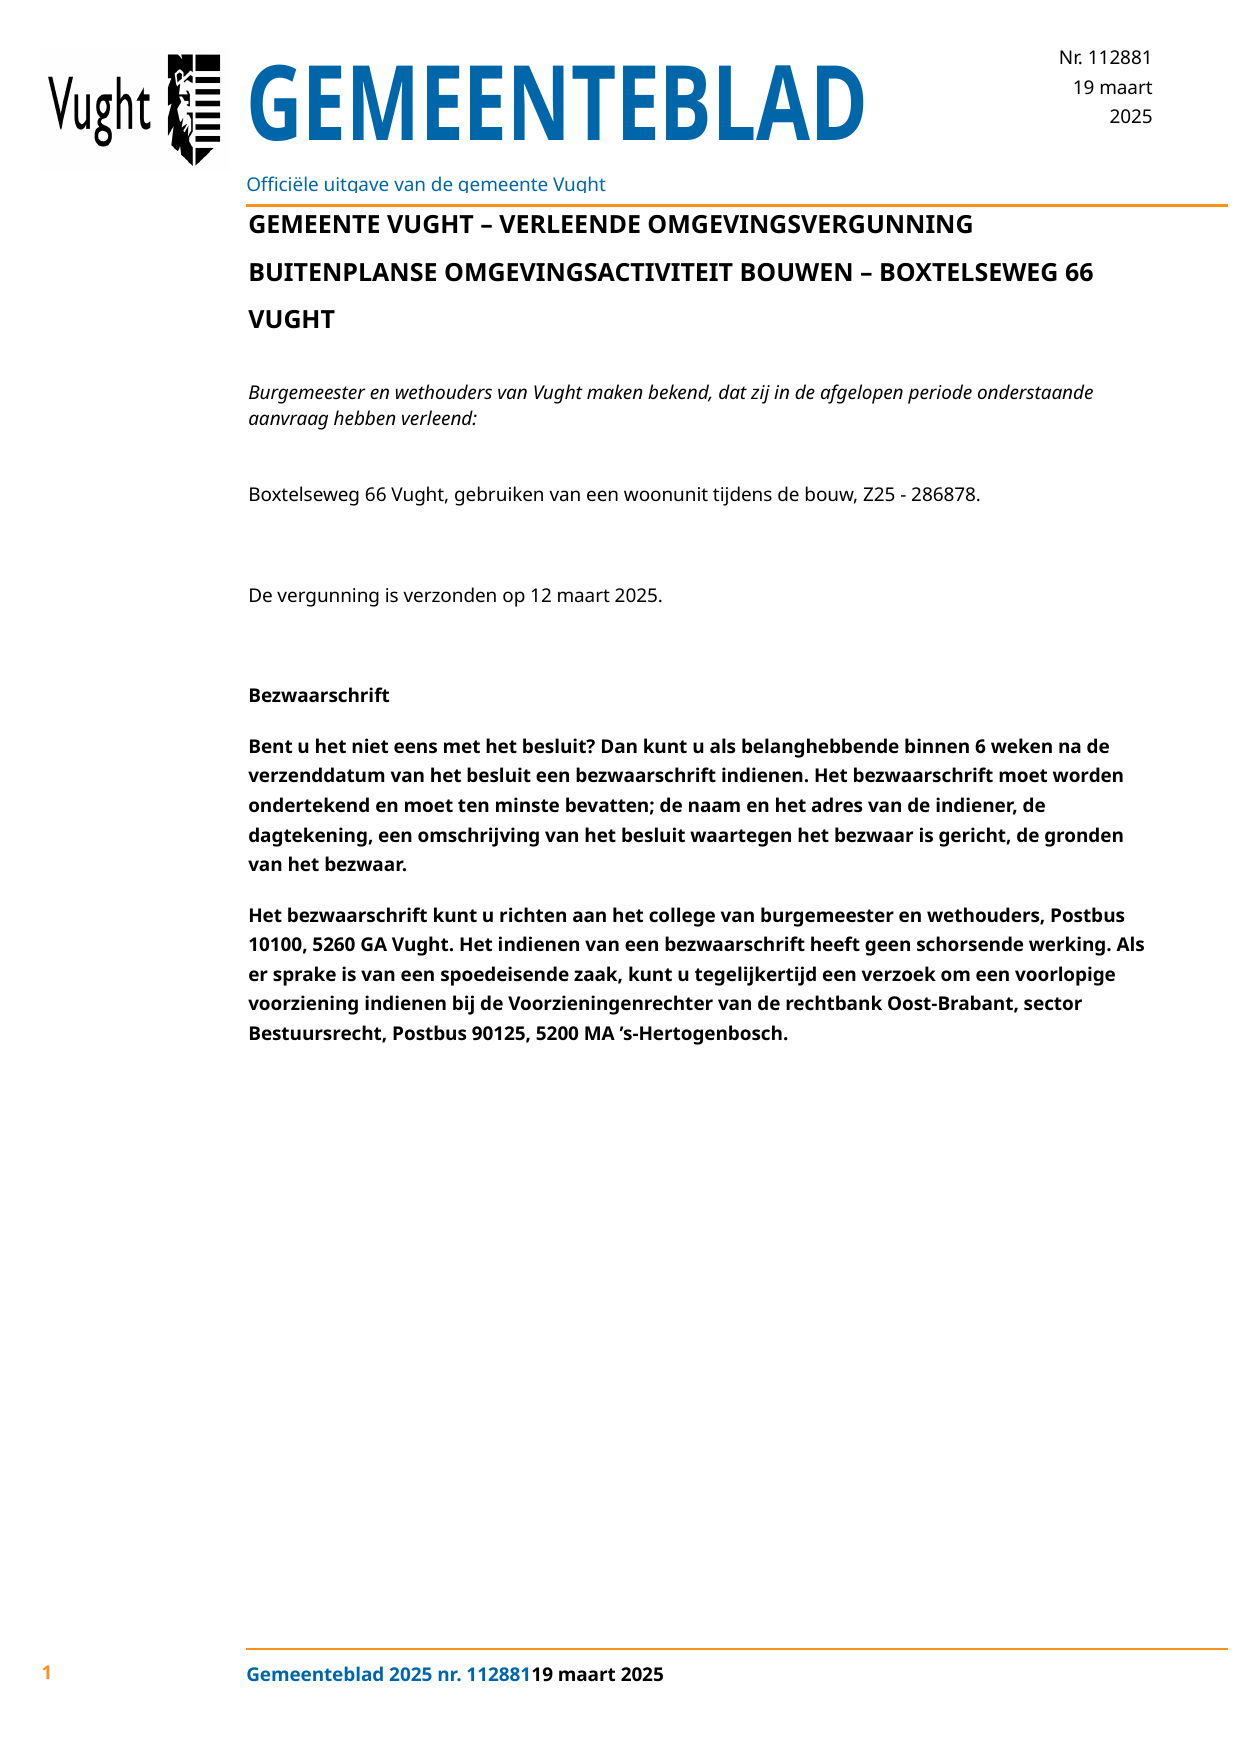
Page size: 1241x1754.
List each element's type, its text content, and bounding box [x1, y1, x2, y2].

text Bent u het niet eens met het besluit? Dan kunt u als belanghebbende binnen 6 weken na de verzenddatum van het besluit een bezwaarschrift indienen. Het bezwaarschrift moet worden ondertekend en moet ten minste bevatten; de naam en het adres van de indiener, de dagtekening, een omschrijving van het besluit waartegen het bezwaar is gericht, de gronden van het bezwaar. [248, 733, 1152, 877]
text Het bezwaarschrift kunt u richten aan het college van burgemeester en wethouders, Postbus 10100, 5260 GA Vught. Het indienen van een bezwaarschrift heeft geen schorsende werking. Als er sprake is van een spoedeisende zaak, kunt u tegelijkertijd een verzoek om een voorlopige voorziening indienen bij de Voorzieningenrechter van de rechtbank Oost-Brabant, sector Bestuursrecht, Postbus 90125, 5200 MA ’s-Hertogenbosch. [248, 902, 1152, 1046]
text GEMEENTE VUGHT – VERLEENDE OMGEVINGSVERGUNNING BUITENPLANSE OMGEVINGSACTIVITEIT BOUWEN – BOXTELSEWEG 66 VUGHT [248, 207, 1152, 336]
text Bezwaarschrift [248, 683, 1152, 708]
text Burgemeester en wethouders van Vught maken bekend, dat zij in de afgelopen periode onderstaande aanvraag hebben verleend: [248, 379, 1152, 431]
picture [41, 47, 231, 172]
text De vergunning is verzonden op 12 maart 2025. [248, 582, 1152, 607]
text Boxtelseweg 66 Vught, gebruiken van een woonunit tijdens de bouw, Z25 - 286878. [248, 481, 1152, 507]
